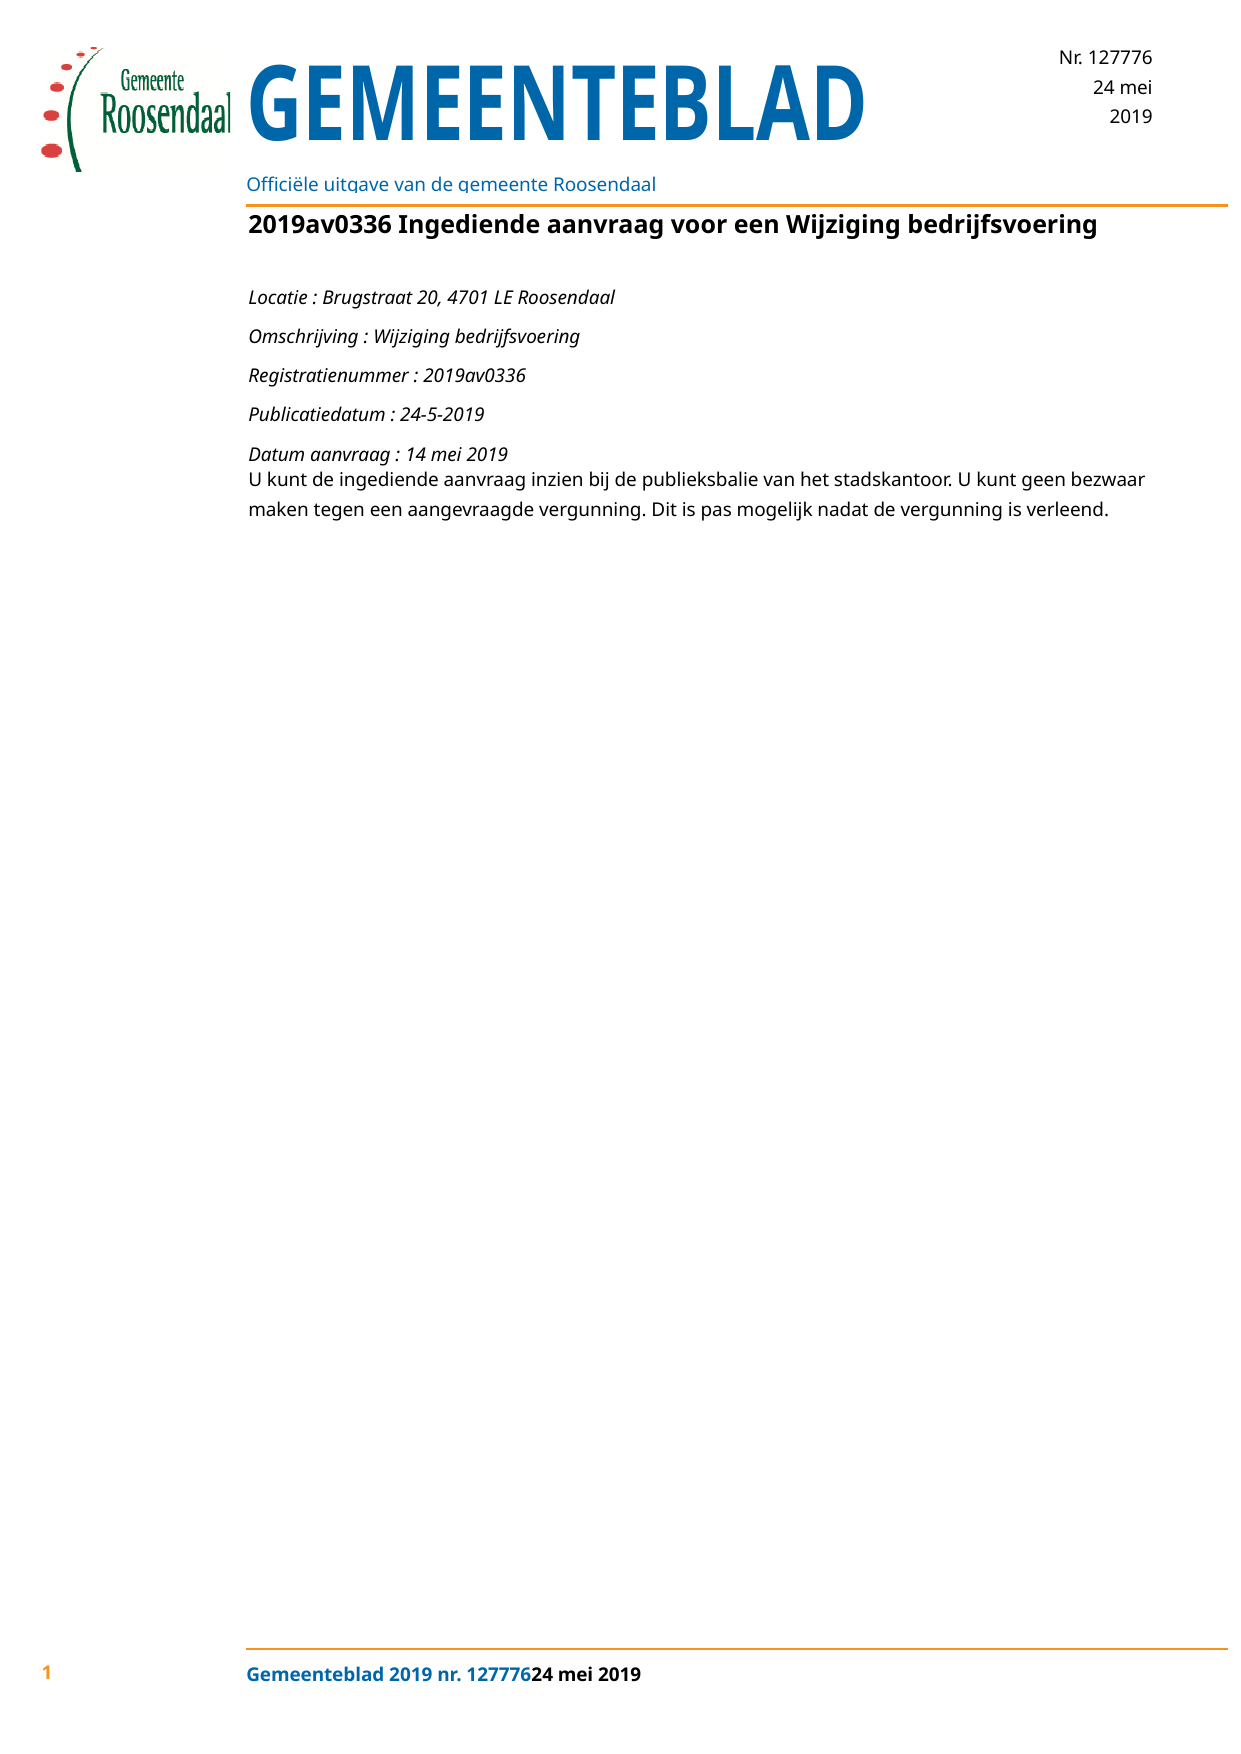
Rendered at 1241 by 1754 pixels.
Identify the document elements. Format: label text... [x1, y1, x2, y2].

picture [41, 47, 231, 172]
text Publicatiedatum : 24-5-2019 [248, 402, 1152, 427]
text Omschrijving : Wijziging bedrijfsvoering [248, 323, 1152, 349]
text Datum aanvraag : 14 mei 2019 [248, 441, 1152, 467]
text 2019av0336 Ingediende aanvraag voor een Wijziging bedrijfsvoering [248, 207, 1152, 241]
text U kunt de ingediende aanvraag inzien bij de publieksbalie van het stadskantoor. U kunt geen bezwaar maken tegen een aangevraagde vergunning. Dit is pas mogelijk nadat de vergunning is verleend. [248, 467, 1152, 522]
text Registratienummer : 2019av0336 [248, 362, 1152, 388]
text Locatie : Brugstraat 20, 4701 LE Roosendaal [248, 284, 1152, 309]
